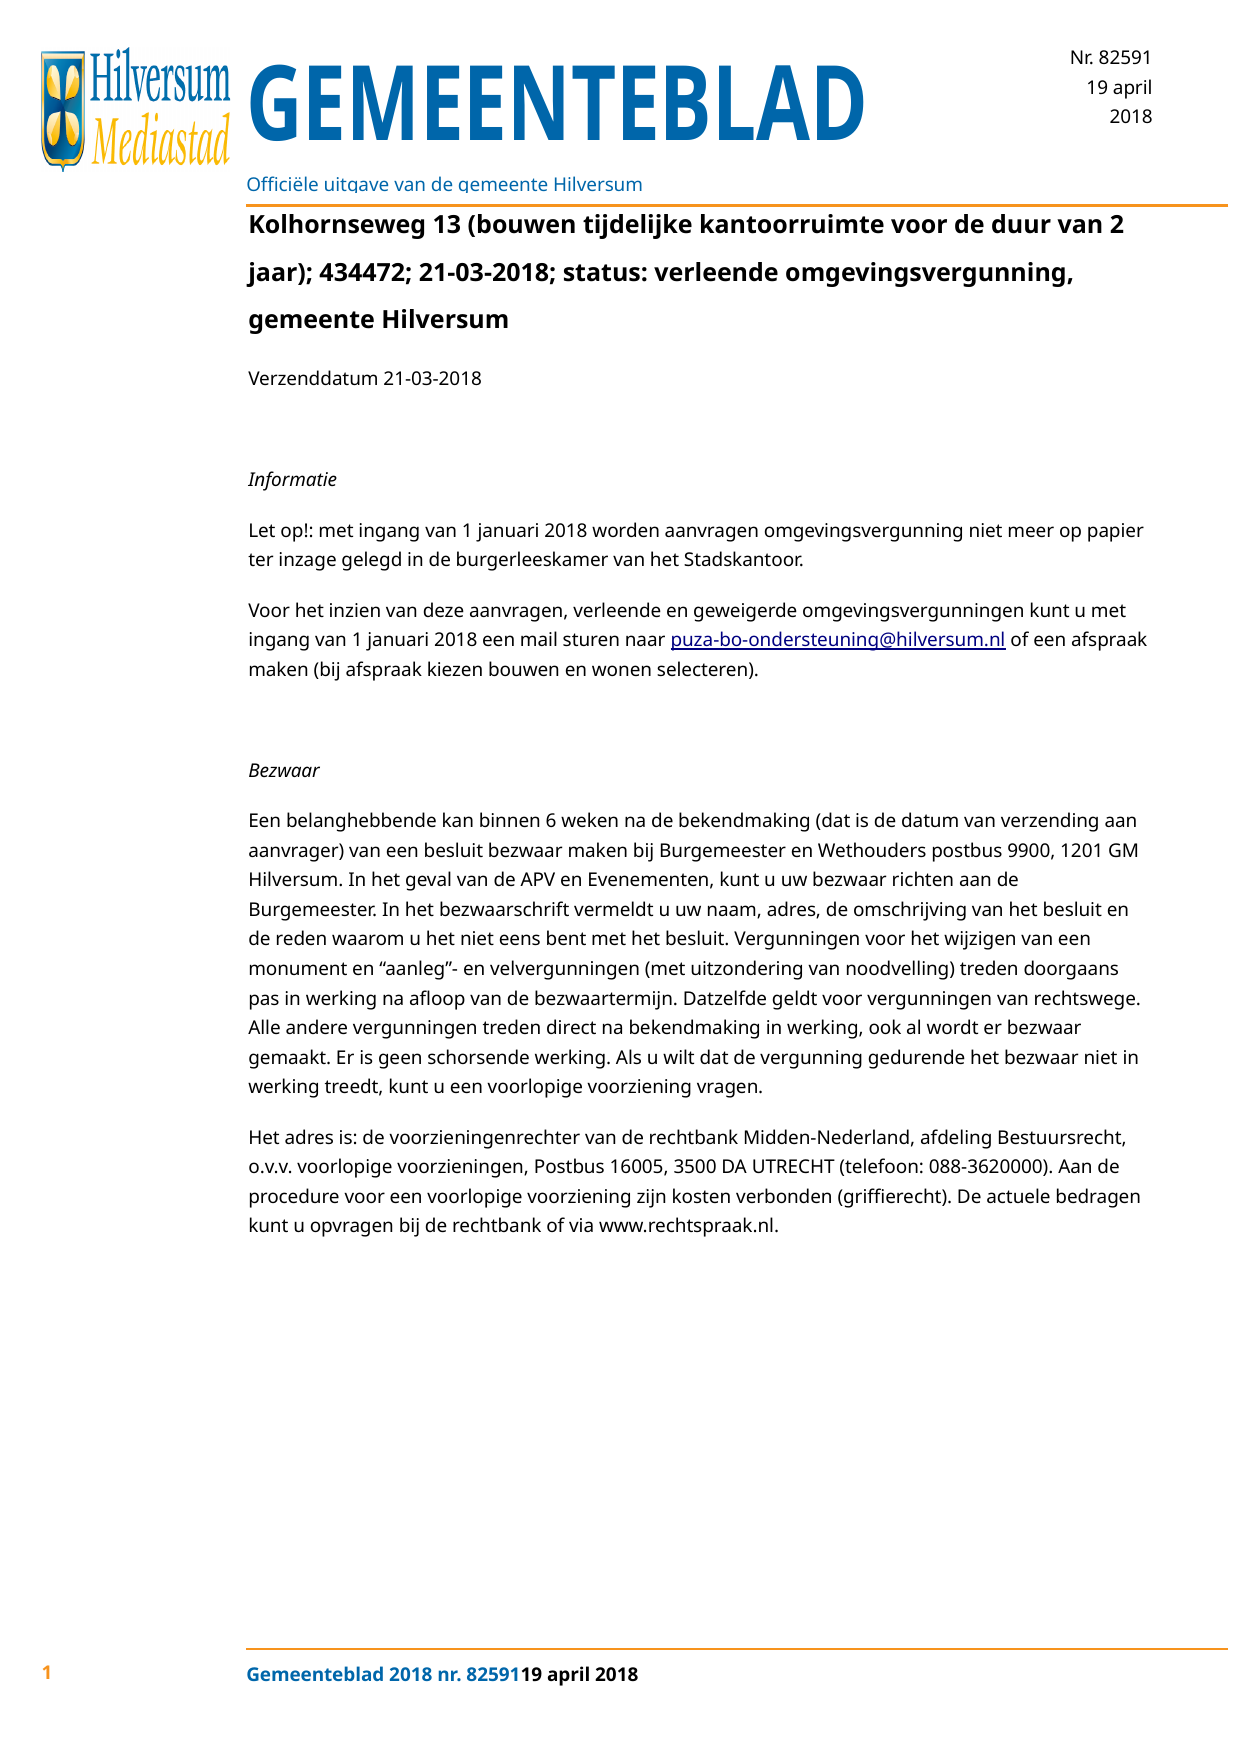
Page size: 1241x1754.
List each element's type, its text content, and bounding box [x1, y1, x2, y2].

text Let op!: met ingang van 1 januari 2018 worden aanvragen omgevingsvergunning niet meer op papier ter inzage gelegd in de burgerleeskamer van het Stadskantoor. [248, 517, 1152, 572]
text Bezwaar [248, 757, 1152, 782]
text Een belanghebbende kan binnen 6 weken na de bekendmaking (dat is de datum van verzending aan aanvrager) van een besluit bezwaar maken bij Burgemeester en Wethouders postbus 9900, 1201 GM Hilversum. In het geval van de APV en Evenementen, kunt u uw bezwaar richten aan de Burgemeester. In het bezwaarschrift vermeldt u uw naam, adres, de omschrijving van het besluit en de reden waarom u het niet eens bent met het besluit. Vergunningen voor het wijzigen van een monument en “aanleg”- en velvergunningen (met uitzondering van noodvelling) treden doorgaans pas in werking na afloop van de bezwaartermijn. Datzelfde geldt voor vergunningen van rechtswege. Alle andere vergunningen treden direct na bekendmaking in werking, ook al wordt er bezwaar gemaakt. Er is geen schorsende werking. Als u wilt dat de vergunning gedurende het bezwaar niet in werking treedt, kunt u een voorlopige voorziening vragen. [248, 807, 1152, 1099]
picture [41, 47, 231, 172]
text Voor het inzien van deze aanvragen, verleende en geweigerde omgevingsvergunningen kunt u met ingang van 1 januari 2018 een mail sturen naar puza-bo-ondersteuning@hilversum.nl of een afspraak maken (bij afspraak kiezen bouwen en wonen selecteren). [248, 597, 1152, 682]
text Verzenddatum 21-03-2018 [248, 366, 1152, 391]
text Informatie [248, 466, 1152, 492]
text Kolhornseweg 13 (bouwen tijdelijke kantoorruimte voor de duur van 2 jaar); 434472; 21-03-2018; status: verleende omgevingsvergunning, gemeente Hilversum [248, 207, 1152, 336]
text Het adres is: de voorzieningenrechter van de rechtbank Midden-Nederland, afdeling Bestuursrecht, o.v.v. voorlopige voorzieningen, Postbus 16005, 3500 DA UTRECHT (telefoon: 088-3620000). Aan de procedure voor een voorlopige voorziening zijn kosten verbonden (griffierecht). De actuele bedragen kunt u opvragen bij de rechtbank of via www.rechtspraak.nl. [248, 1124, 1152, 1238]
